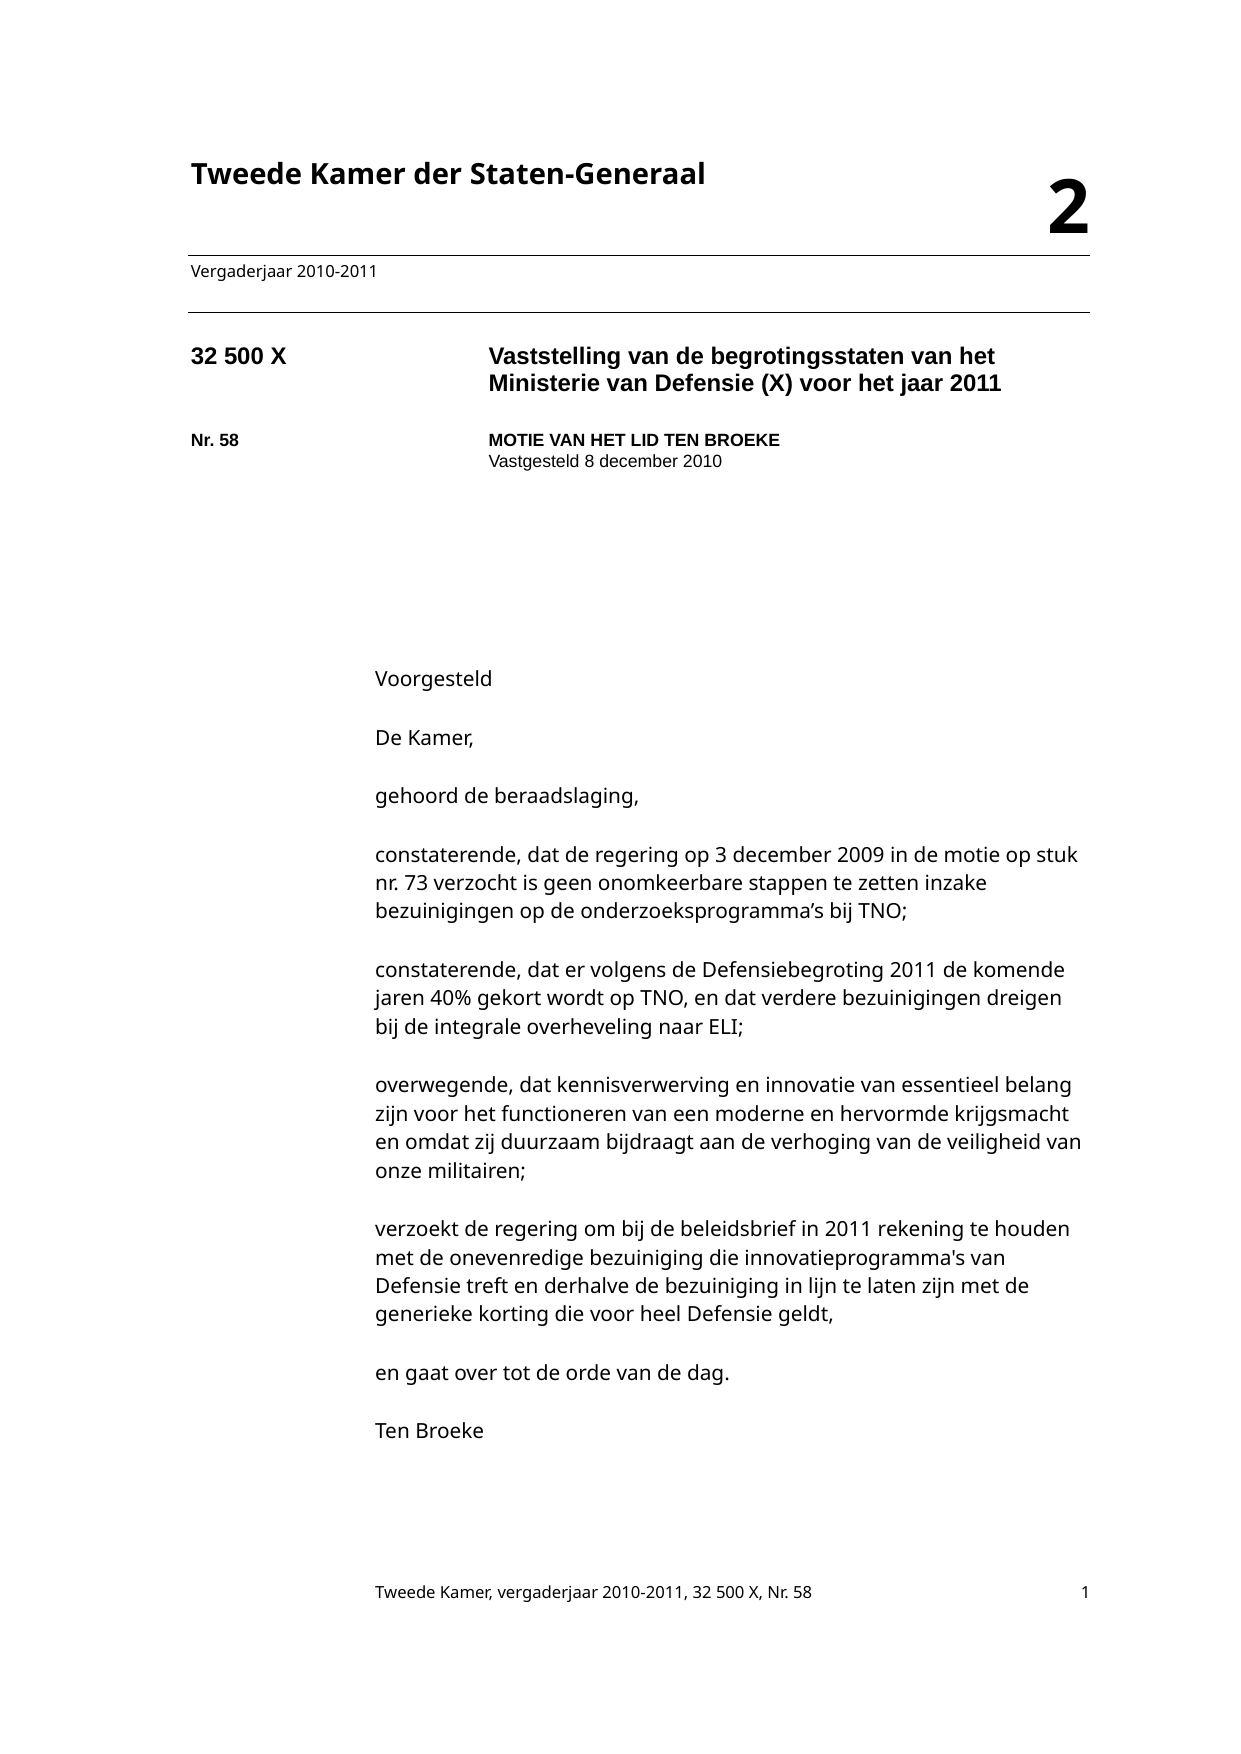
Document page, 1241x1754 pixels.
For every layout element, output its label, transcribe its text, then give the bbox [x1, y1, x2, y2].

text constaterende, dat de regering op 3 december 2009 in de motie op stuk nr. 73 verzocht is geen onomkeerbare stappen te zetten inzake bezuinigingen op de onderzoeksprogramma’s bij TNO; [375, 840, 1090, 925]
text Voorgesteld [375, 664, 1090, 693]
table_cell [485, 256, 1090, 312]
table_cell 32 500 X [188, 339, 485, 427]
table_cell Vergaderjaar 2010-2011 [188, 256, 485, 312]
text overwegende, dat kennisverwerving en innovatie van essentieel belang zijn voor het functioneren van een moderne en hervormde krijgsmacht en omdat zij duurzaam bijdraagt aan de verhoging van de veiligheid van onze militairen; [375, 1070, 1090, 1184]
table_header 2 [910, 150, 1090, 255]
table_header Tweede Kamer der Staten-Generaal [188, 150, 909, 255]
table_cell [188, 313, 485, 339]
table_cell Nr. 58 [188, 427, 485, 546]
text gehoord de beraadslaging, [375, 781, 1090, 810]
table_cell MOTIE VAN HET LID TEN BROEKE Vastgesteld 8 december 2010 [485, 427, 1090, 546]
text Ten Broeke [375, 1416, 1090, 1445]
text De Kamer, [375, 723, 1090, 751]
table_cell Vaststelling van de begrotingsstaten van het Ministerie van Defensie (X) voor het jaar 2011 [485, 339, 1090, 427]
text verzoekt de regering om bij de beleidsbrief in 2011 rekening te houden met de onevenredige bezuiniging die innovatieprogramma's van Defensie treft en derhalve de bezuiniging in lijn te laten zijn met de generieke korting die voor heel Defensie geldt, [375, 1214, 1090, 1328]
text constaterende, dat er volgens de Defensiebegroting 2011 de komende jaren 40% gekort wordt op TNO, en dat verdere bezuinigingen dreigen bij de integrale overheveling naar ELI; [375, 955, 1090, 1040]
text en gaat over tot de orde van de dag. [375, 1358, 1090, 1386]
table_cell [485, 313, 1090, 339]
